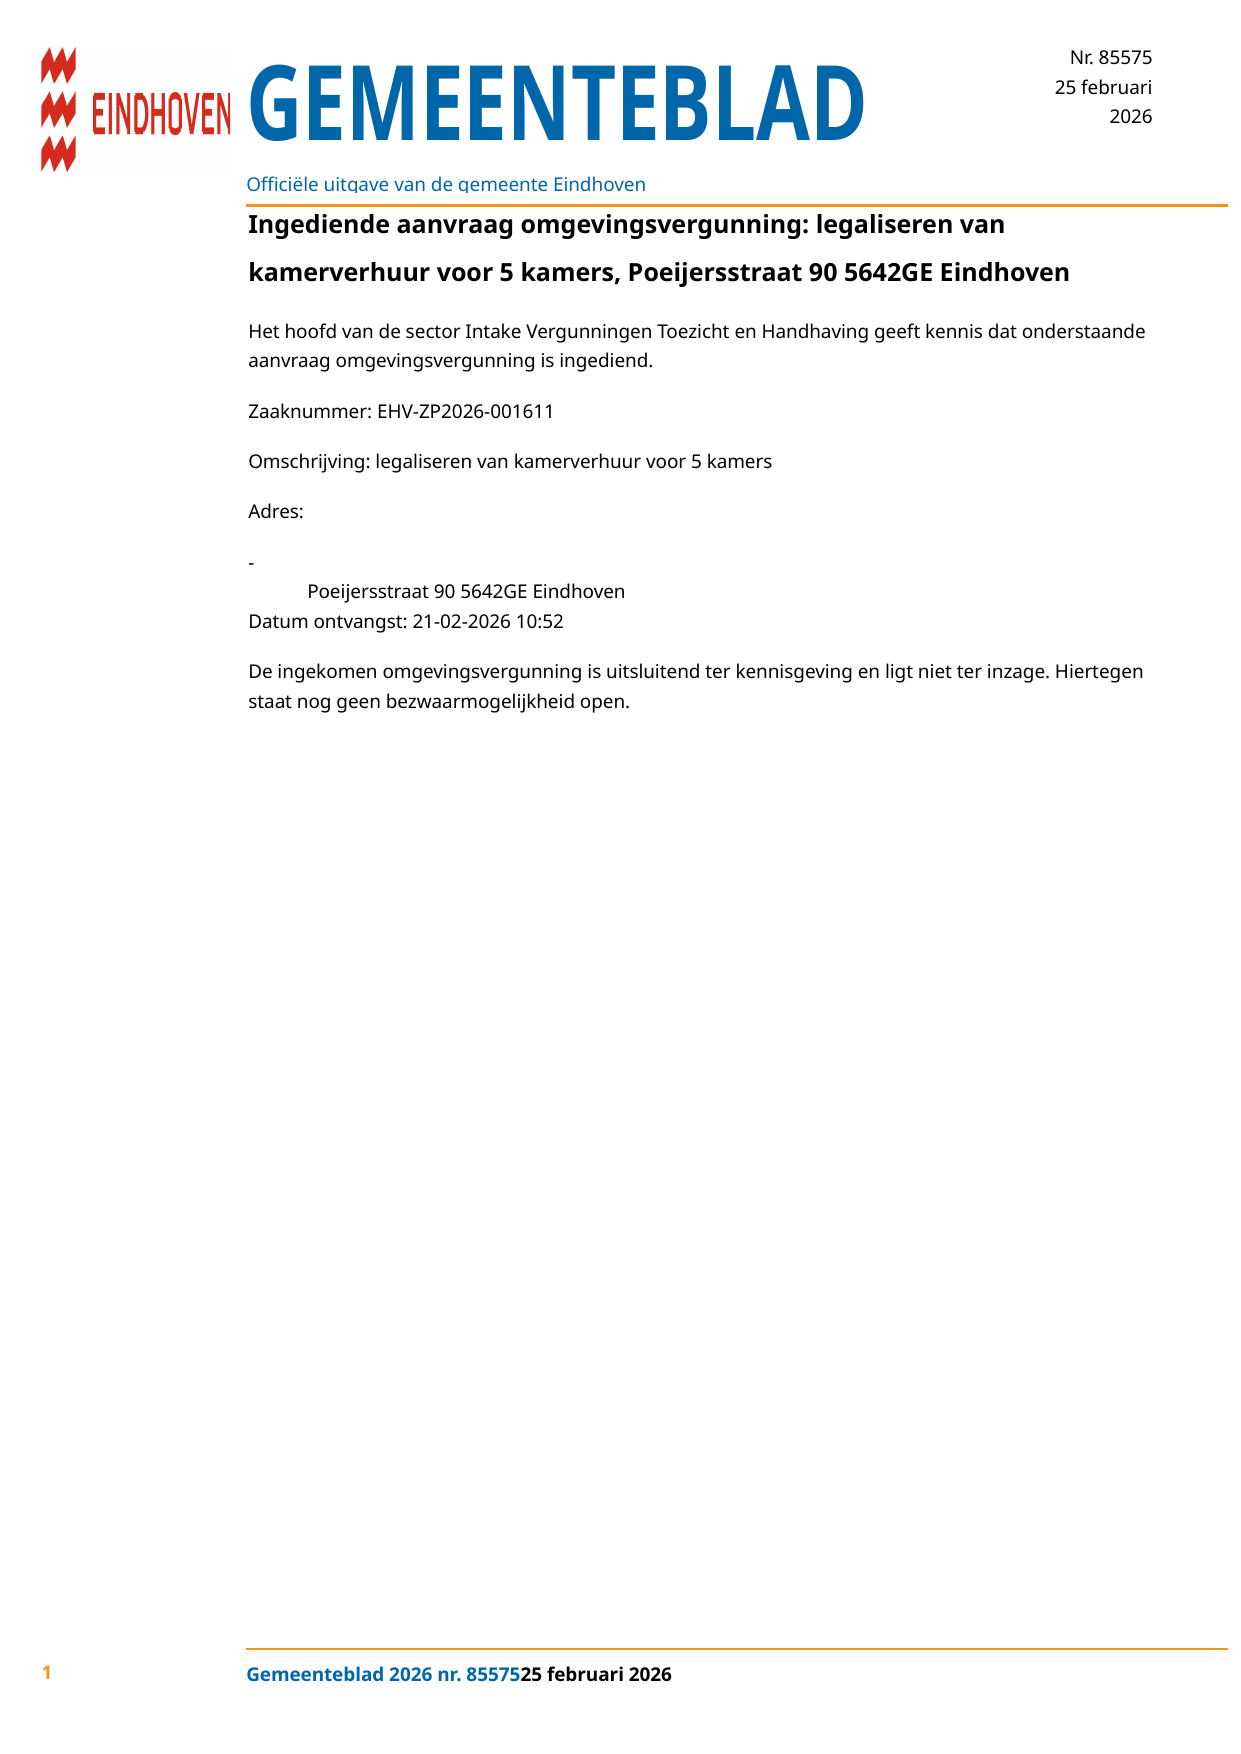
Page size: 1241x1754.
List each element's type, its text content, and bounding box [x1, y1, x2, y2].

picture [41, 47, 231, 172]
text Adres: [248, 499, 1152, 524]
text Datum ontvangst: 21-02-2026 10:52 [248, 608, 1152, 634]
text Omschrijving: legaliseren van kamerverhuur voor 5 kamers [248, 448, 1152, 474]
text Zaaknummer: EHV-ZP2026-001611 [248, 398, 1152, 424]
text Het hoofd van de sector Intake Vergunningen Toezicht en Handhaving geeft kennis dat onderstaande aanvraag omgevingsvergunning is ingediend. [248, 318, 1152, 373]
list Poeijersstraat 90 5642GE Eindhoven [248, 579, 1152, 604]
text Ingediende aanvraag omgevingsvergunning: legaliseren van kamerverhuur voor 5 kamers, Poeijersstraat 90 5642GE Eindhoven [248, 207, 1152, 288]
text De ingekomen omgevingsvergunning is uitsluitend ter kennisgeving en ligt niet ter inzage. Hiertegen staat nog geen bezwaarmogelijkheid open. [248, 659, 1152, 714]
